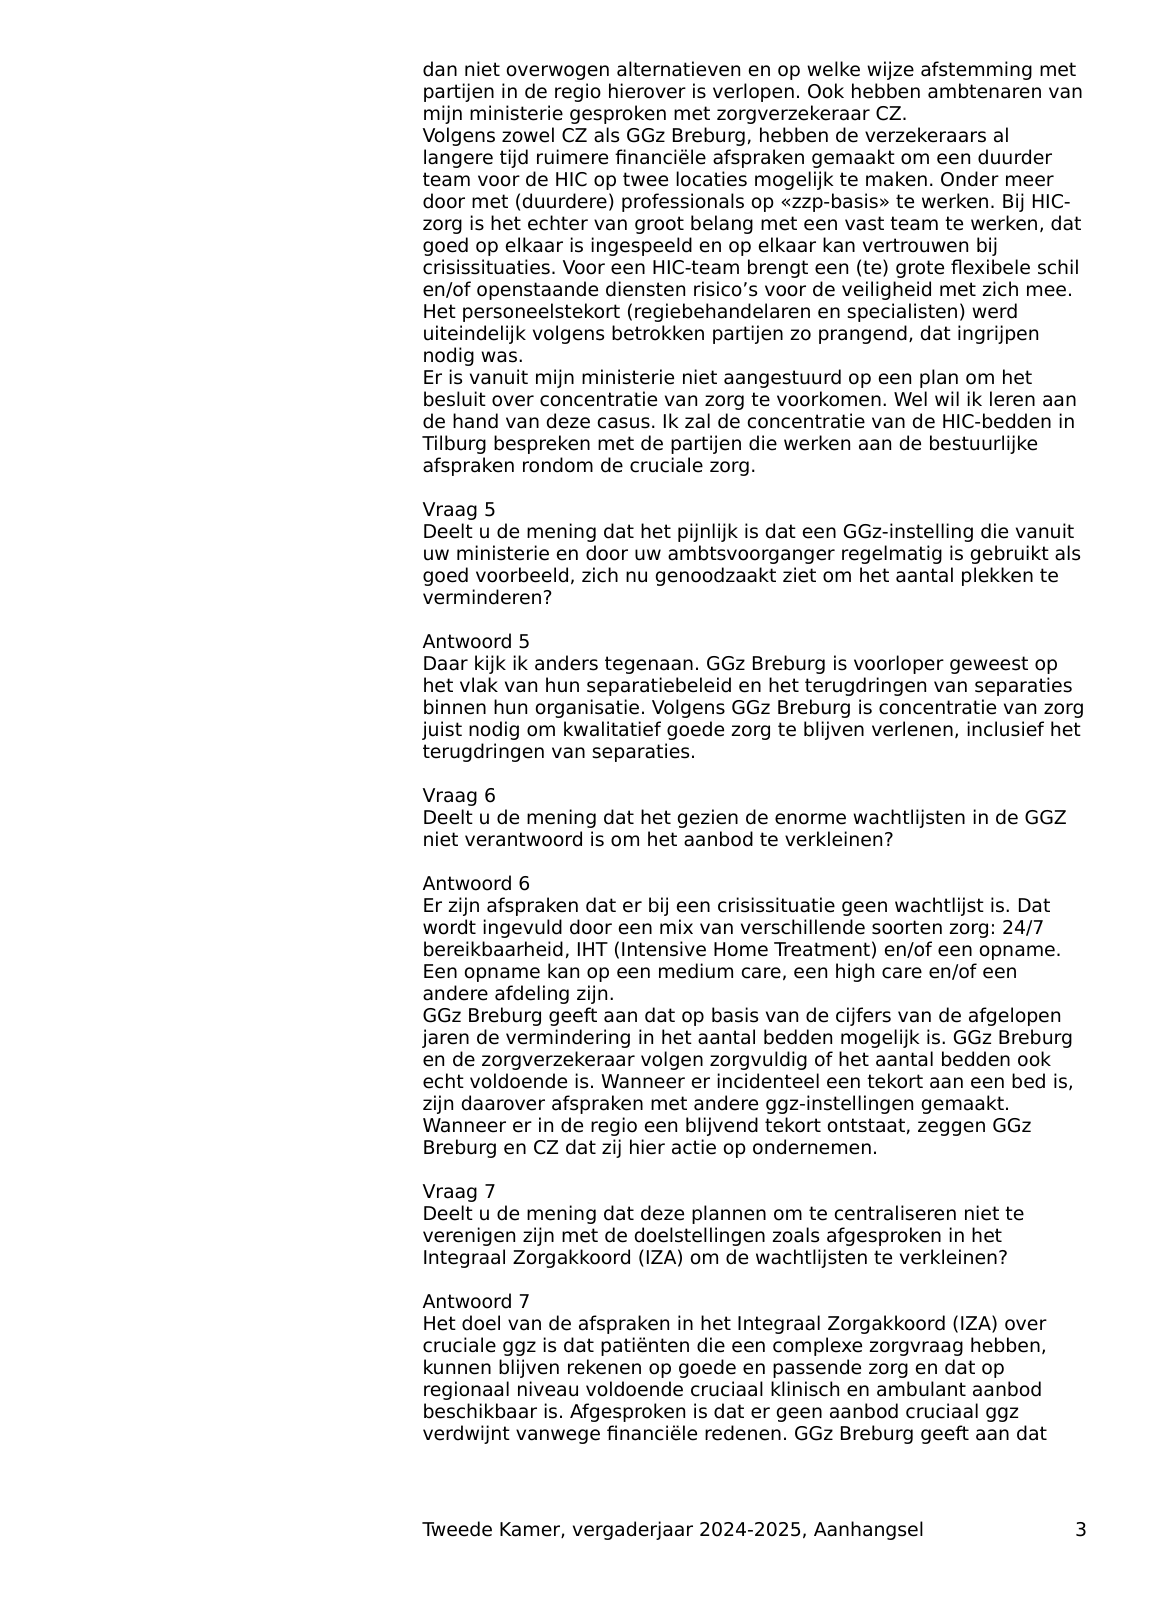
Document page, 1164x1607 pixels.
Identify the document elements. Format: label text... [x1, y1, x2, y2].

text Antwoord 7 [422, 1291, 1087, 1313]
text Vraag 6 [422, 785, 1087, 807]
text dan niet overwogen alternatieven en op welke wijze afstemming met partijen in de regio hierover is verlopen. Ook hebben ambtenaren van mijn ministerie gesproken met zorgverzekeraar CZ. [422, 59, 1087, 125]
text Deelt u de mening dat het gezien de enorme wachtlijsten in de GGZ niet verantwoord is om het aanbod te verkleinen? [422, 807, 1087, 851]
text Vraag 7 [422, 1181, 1087, 1203]
text Er is vanuit mijn ministerie niet aangestuurd op een plan om het besluit over concentratie van zorg te voorkomen. Wel wil ik leren aan de hand van deze casus. Ik zal de concentratie van de HIC-bedden in Tilburg bespreken met de partijen die werken aan de bestuurlijke afspraken rondom de cruciale zorg. [422, 367, 1087, 477]
text Er zijn afspraken dat er bij een crisissituatie geen wachtlijst is. Dat wordt ingevuld door een mix van verschillende soorten zorg: 24/7 bereikbaarheid, IHT (Intensive Home Treatment) en/of een opname. Een opname kan op een medium care, een high care en/of een andere afdeling zijn. [422, 895, 1087, 1005]
text Volgens zowel CZ als GGz Breburg, hebben de verzekeraars al langere tijd ruimere financiële afspraken gemaakt om een duurder team voor de HIC op twee locaties mogelijk te maken. Onder meer door met (duurdere) professionals op «zzp-basis» te werken. Bij HIC-zorg is het echter van groot belang met een vast team te werken, dat goed op elkaar is ingespeeld en op elkaar kan vertrouwen bij crisissituaties. Voor een HIC-team brengt een (te) grote flexibele schil en/of openstaande diensten risico’s voor de veiligheid met zich mee. Het personeelstekort (regiebehandelaren en specialisten) werd uiteindelijk volgens betrokken partijen zo prangend, dat ingrijpen nodig was. [422, 125, 1087, 367]
text Deelt u de mening dat deze plannen om te centraliseren niet te verenigen zijn met de doelstellingen zoals afgesproken in het Integraal Zorgakkoord (IZA) om de wachtlijsten te verkleinen? [422, 1203, 1087, 1269]
text Antwoord 6 [422, 873, 1087, 895]
text Deelt u de mening dat het pijnlijk is dat een GGz-instelling die vanuit uw ministerie en door uw ambtsvoorganger regelmatig is gebruikt als goed voorbeeld, zich nu genoodzaakt ziet om het aantal plekken te verminderen? [422, 521, 1087, 609]
text Vraag 5 [422, 499, 1087, 521]
text Antwoord 5 [422, 631, 1087, 653]
text Het doel van de afspraken in het Integraal Zorgakkoord (IZA) over cruciale ggz is dat patiënten die een complexe zorgvraag hebben, kunnen blijven rekenen op goede en passende zorg en dat op regionaal niveau voldoende cruciaal klinisch en ambulant aanbod beschikbaar is. Afgesproken is dat er geen aanbod cruciaal ggz verdwijnt vanwege financiële redenen. GGz Breburg geeft aan dat [422, 1313, 1087, 1445]
text GGz Breburg geeft aan dat op basis van de cijfers van de afgelopen jaren de vermindering in het aantal bedden mogelijk is. GGz Breburg en de zorgverzekeraar volgen zorgvuldig of het aantal bedden ook echt voldoende is. Wanneer er incidenteel een tekort aan een bed is, zijn daarover afspraken met andere ggz-instellingen gemaakt. Wanneer er in de regio een blijvend tekort ontstaat, zeggen GGz Breburg en CZ dat zij hier actie op ondernemen. [422, 1005, 1087, 1159]
text Daar kijk ik anders tegenaan. GGz Breburg is voorloper geweest op het vlak van hun separatiebeleid en het terugdringen van separaties binnen hun organisatie. Volgens GGz Breburg is concentratie van zorg juist nodig om kwalitatief goede zorg te blijven verlenen, inclusief het terugdringen van separaties. [422, 653, 1087, 763]
